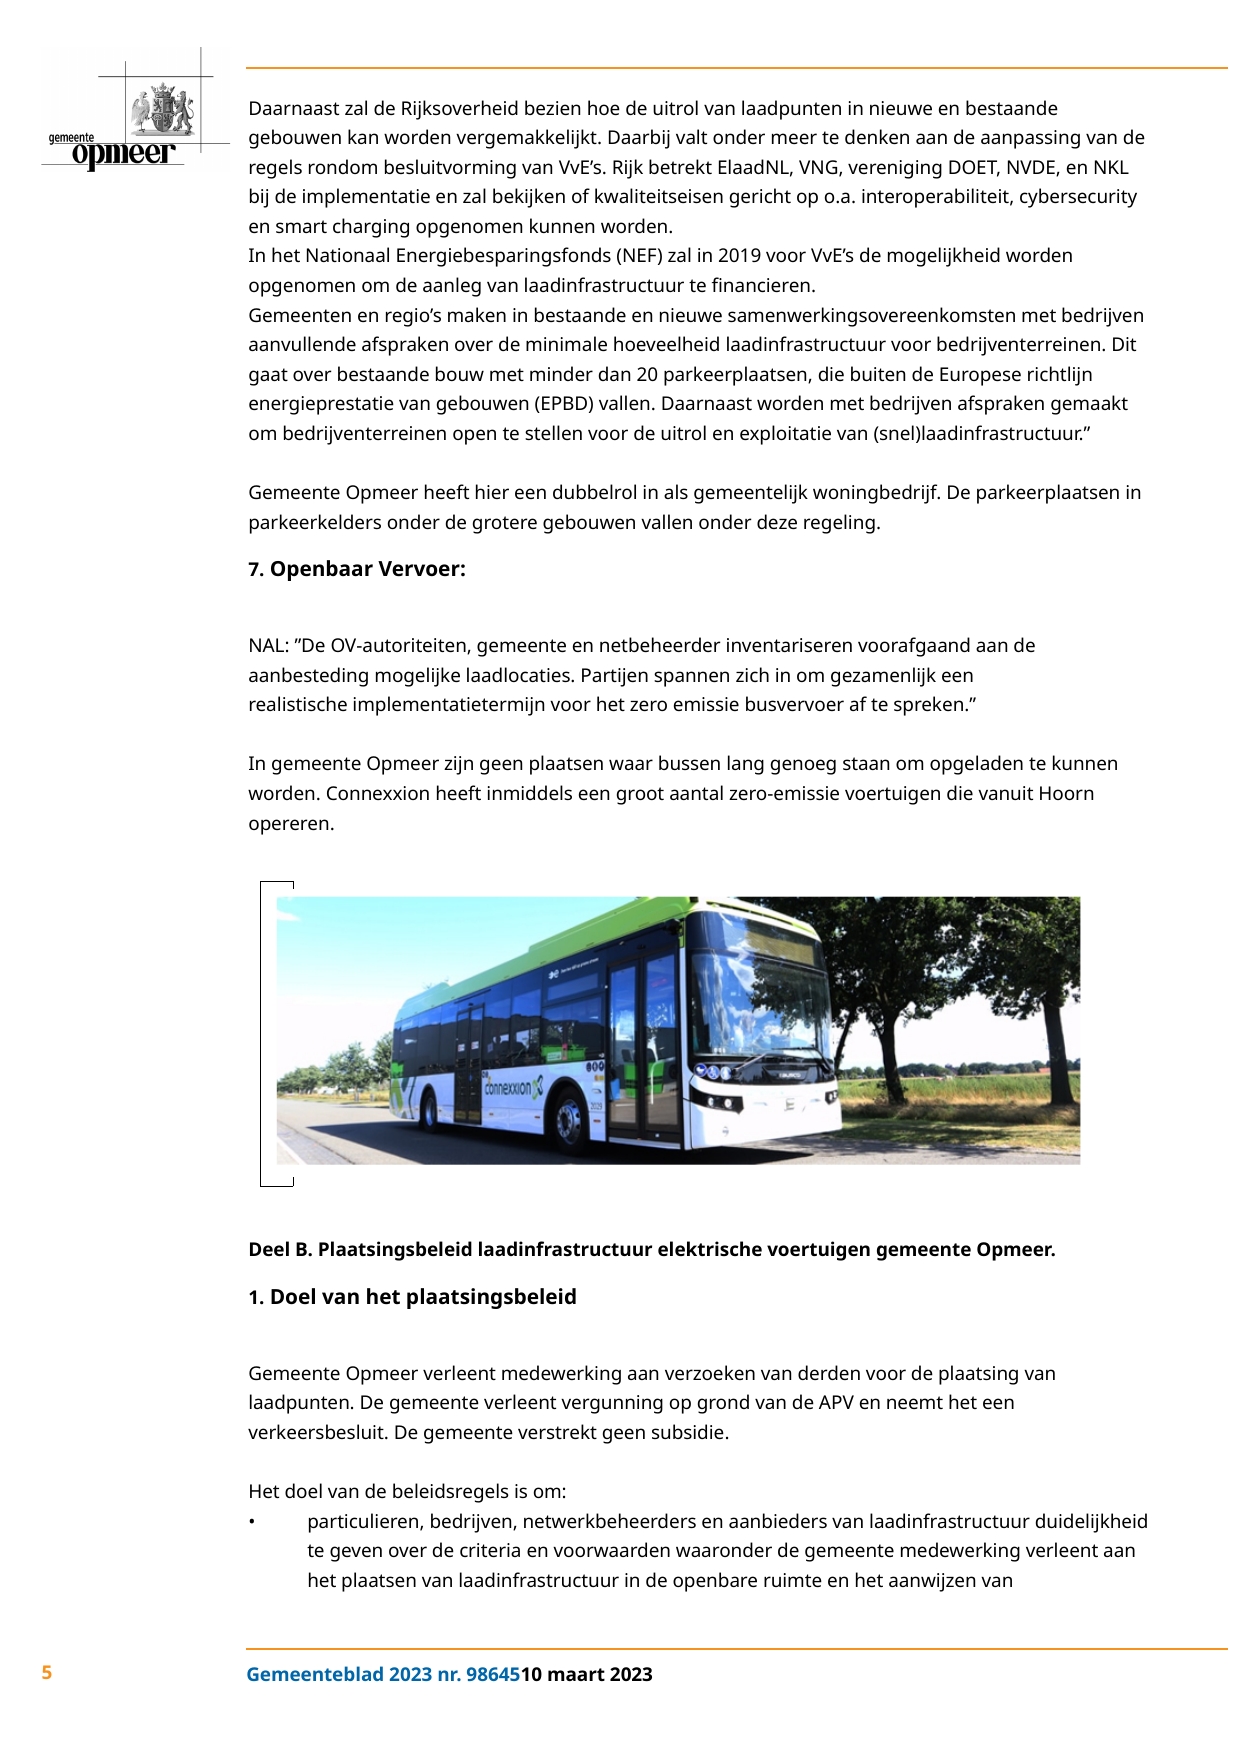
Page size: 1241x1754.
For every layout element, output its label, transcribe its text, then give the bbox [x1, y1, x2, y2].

text NAL: ”De OV-autoriteiten, gemeente en netbeheerder inventariseren voorafgaand aan de [248, 632, 1152, 658]
text 7. Openbaar Vervoer: [248, 554, 1152, 583]
text In gemeente Opmeer zijn geen plaatsen waar bussen lang genoeg staan om opgeladen te kunnen worden. Connexxion heeft inmiddels een groot aantal zero-emissie voertuigen die vanuit Hoorn opereren. [248, 751, 1152, 836]
text 1. Doel van het plaatsingsbeleid [248, 1282, 1152, 1311]
text Gemeenten en regio’s maken in bestaande en nieuwe samenwerkingsovereenkomsten met bedrijven aanvullende afspraken over de minimale hoeveelheid laadinfrastructuur voor bedrijventerreinen. Dit gaat over bestaande bouw met minder dan 20 parkeerplaatsen, die buiten de Europese richtlijn energieprestatie van gebouwen (EPBD) vallen. Daarnaast worden met bedrijven afspraken gemaakt om bedrijventerreinen open te stellen voor de uitrol en exploitatie van (snel)laadinfrastructuur.” [248, 302, 1152, 446]
list particulieren, bedrijven, netwerkbeheerders en aanbieders van laadinfrastructuur duidelijkheid te geven over de criteria en voorwaarden waaronder de gemeente medewerking verleent aan het plaatsen van laadinfrastructuur in de openbare ruimte en het aanwijzen van [248, 1508, 1152, 1593]
picture [268, 889, 1095, 1177]
text Het doel van de beleidsregels is om: [248, 1478, 1152, 1504]
text Deel B. Plaatsingsbeleid laadinfrastructuur elektrische voertuigen gemeente Opmeer. [248, 1237, 1152, 1262]
picture [41, 47, 231, 172]
text aanbesteding mogelijke laadlocaties. Partijen spannen zich in om gezamenlijk een [248, 662, 1152, 688]
text Daarnaast zal de Rijksoverheid bezien hoe de uitrol van laadpunten in nieuwe en bestaande gebouwen kan worden vergemakkelijkt. Daarbij valt onder meer te denken aan de aanpassing van de regels rondom besluitvorming van VvE’s. Rijk betrekt ElaadNL, VNG, vereniging DOET, NVDE, en NKL bij de implementatie en zal bekijken of kwaliteitseisen gericht op o.a. interoperabiliteit, cybersecurity en smart charging opgenomen kunnen worden. [248, 95, 1152, 239]
text In het Nationaal Energiebesparingsfonds (NEF) zal in 2019 voor VvE’s de mogelijkheid worden opgenomen om de aanleg van laadinfrastructuur te financieren. [248, 243, 1152, 298]
text Gemeente Opmeer heeft hier een dubbelrol in als gemeentelijk woningbedrijf. De parkeerplaatsen in parkeerkelders onder de grotere gebouwen vallen onder deze regeling. [248, 479, 1152, 535]
text realistische implementatietermijn voor het zero emissie busvervoer af te spreken.” [248, 691, 1152, 717]
text Gemeente Opmeer verleent medewerking aan verzoeken van derden voor de plaatsing van laadpunten. De gemeente verleent vergunning op grond van de APV en neemt het een verkeersbesluit. De gemeente verstrekt geen subsidie. [248, 1360, 1152, 1445]
